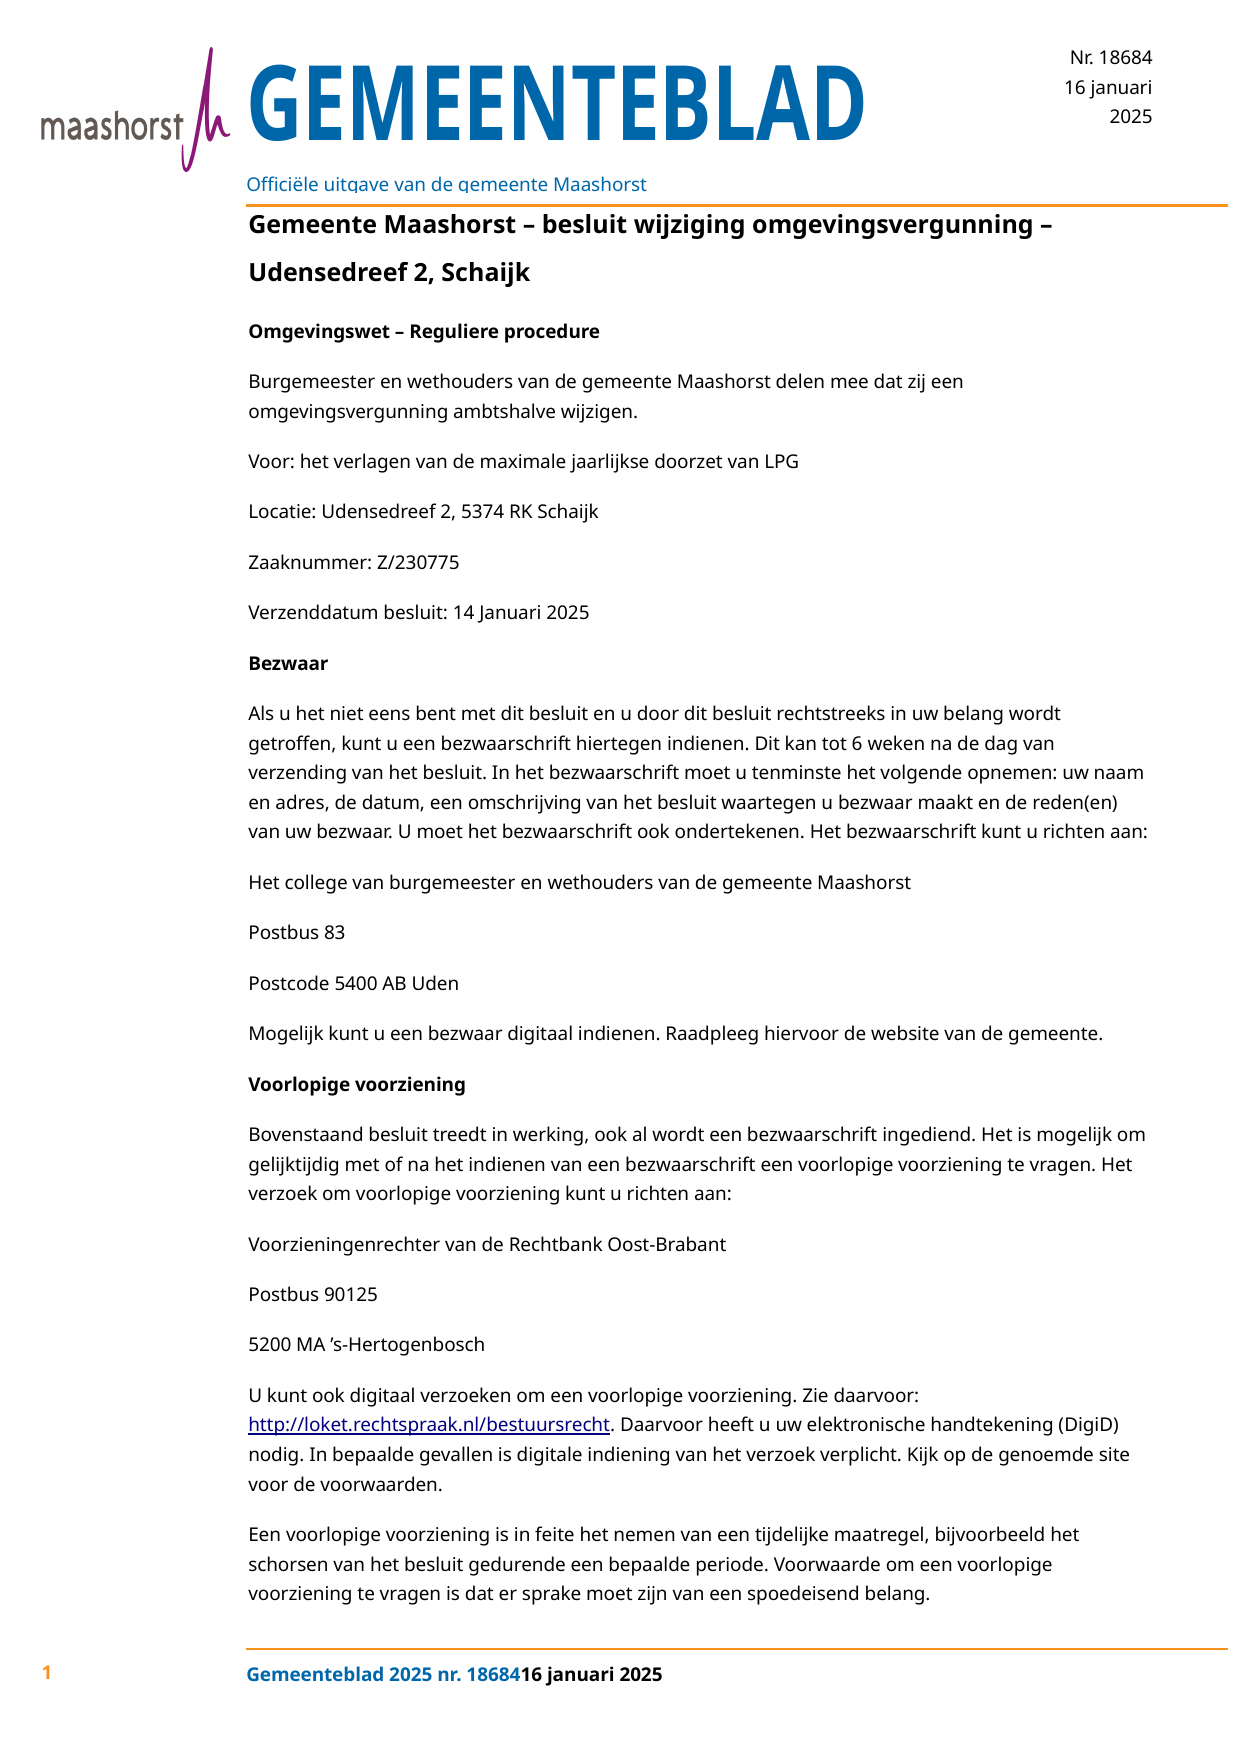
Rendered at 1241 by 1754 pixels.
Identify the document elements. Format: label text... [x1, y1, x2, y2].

text Voorzieningenrechter van de Rechtbank Oost-Brabant [248, 1231, 1152, 1257]
text Burgemeester en wethouders van de gemeente Maashorst delen mee dat zij een omgevingsvergunning ambtshalve wijzigen. [248, 368, 1152, 424]
text Als u het niet eens bent met dit besluit en u door dit besluit rechtstreeks in uw belang wordt getroffen, kunt u een bezwaarschrift hiertegen indienen. Dit kan tot 6 weken na de dag van verzending van het besluit. In het bezwaarschrift moet u tenminste het volgende opnemen: uw naam en adres, de datum, een omschrijving van het besluit waartegen u bezwaar maakt en de reden(en) van uw bezwaar. U moet het bezwaarschrift ook ondertekenen. Het bezwaarschrift kunt u richten aan: [248, 700, 1152, 844]
text Postbus 83 [248, 919, 1152, 945]
text U kunt ook digitaal verzoeken om een voorlopige voorziening. Zie daarvoor: http://loket.rechtspraak.nl/bestuursrecht. Daarvoor heeft u uw elektronische handtekening (DigiD) nodig. In bepaalde gevallen is digitale indiening van het verzoek verplicht. Kijk op de genoemde site voor de voorwaarden. [248, 1382, 1152, 1497]
text Een voorlopige voorziening is in feite het nemen van een tijdelijke maatregel, bijvoorbeeld het schorsen van het besluit gedurende een bepaalde periode. Voorwaarde om een voorlopige voorziening te vragen is dat er sprake moet zijn van een spoedeisend belang. [248, 1521, 1152, 1606]
text Zaaknummer: Z/230775 [248, 549, 1152, 575]
text Bovenstaand besluit treedt in werking, ook al wordt een bezwaarschrift ingediend. Het is mogelijk om gelijktijdig met of na het indienen van een bezwaarschrift een voorlopige voorziening te vragen. Het verzoek om voorlopige voorziening kunt u richten aan: [248, 1121, 1152, 1206]
text Gemeente Maashorst – besluit wijziging omgevingsvergunning – Udensedreef 2, Schaijk [248, 207, 1152, 288]
text Bezwaar [248, 650, 1152, 676]
text Voor: het verlagen van de maximale jaarlijkse doorzet van LPG [248, 448, 1152, 474]
text Verzenddatum besluit: 14 Januari 2025 [248, 599, 1152, 625]
text Locatie: Udensedreef 2, 5374 RK Schaijk [248, 499, 1152, 524]
picture [41, 47, 231, 172]
text 5200 MA ’s-Hertogenbosch [248, 1332, 1152, 1357]
text Mogelijk kunt u een bezwaar digitaal indienen. Raadpleeg hiervoor de website van de gemeente. [248, 1020, 1152, 1046]
text Postcode 5400 AB Uden [248, 970, 1152, 996]
text Postbus 90125 [248, 1281, 1152, 1307]
text Omgevingswet – Reguliere procedure [248, 318, 1152, 344]
text Voorlopige voorziening [248, 1071, 1152, 1097]
text Het college van burgemeester en wethouders van de gemeente Maashorst [248, 869, 1152, 895]
